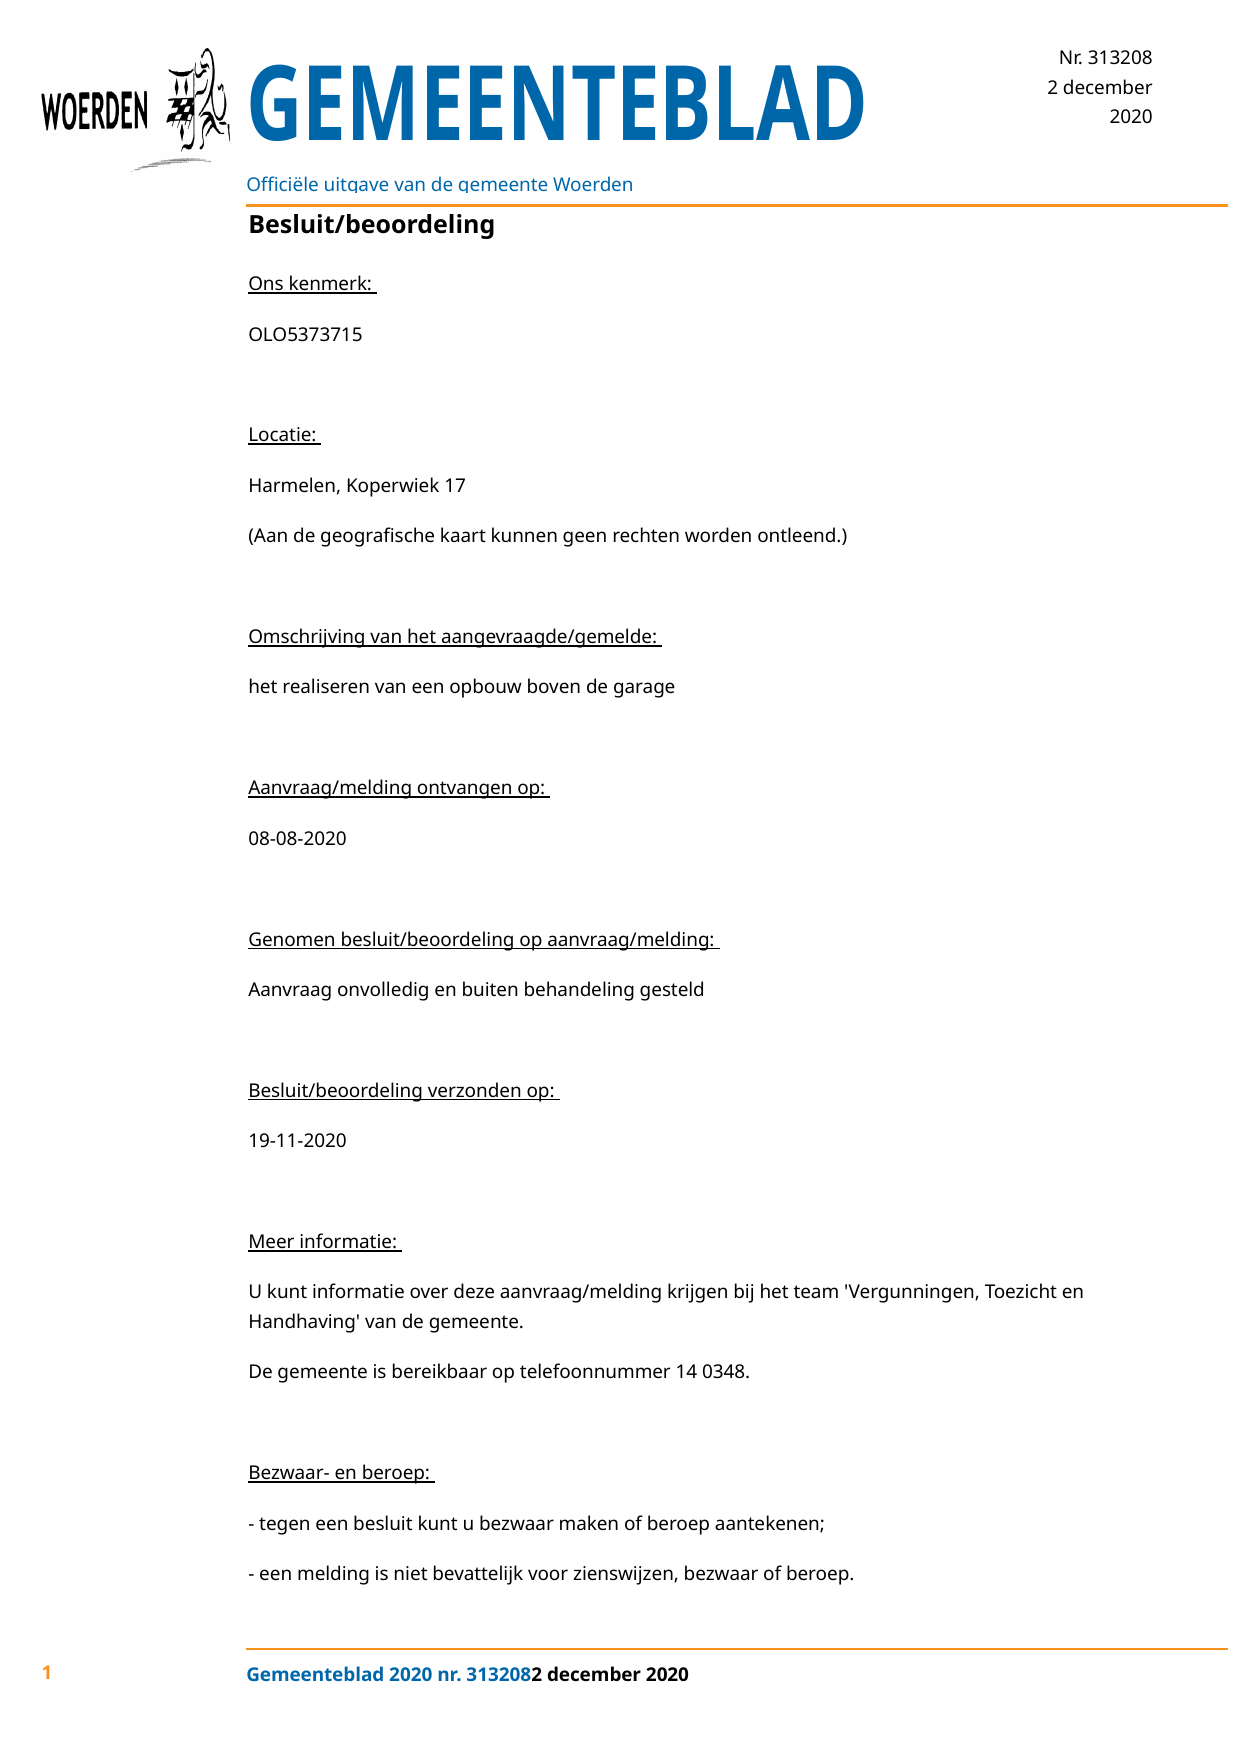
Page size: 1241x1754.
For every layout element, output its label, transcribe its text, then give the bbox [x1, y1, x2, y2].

text Aanvraag onvolledig en buiten behandeling gesteld [248, 976, 1152, 1002]
text Besluit/beoordeling verzonden op: [248, 1077, 1152, 1103]
text Genomen besluit/beoordeling op aanvraag/melding: [248, 926, 1152, 951]
text 08-08-2020 [248, 825, 1152, 851]
text Locatie: [248, 422, 1152, 447]
text U kunt informatie over deze aanvraag/melding krijgen bij het team 'Vergunningen, Toezicht en Handhaving' van de gemeente. [248, 1279, 1152, 1334]
picture [41, 47, 231, 172]
text Harmelen, Koperwiek 17 [248, 472, 1152, 498]
text Aanvraag/melding ontvangen op: [248, 774, 1152, 800]
text OLO5373715 [248, 321, 1152, 346]
text Bezwaar- en beroep: [248, 1459, 1152, 1485]
text 19-11-2020 [248, 1127, 1152, 1153]
text Meer informatie: [248, 1228, 1152, 1254]
text het realiseren van een opbouw boven de garage [248, 674, 1152, 699]
text Omschrijving van het aangevraagde/gemelde: [248, 623, 1152, 649]
text Besluit/beoordeling [248, 207, 1152, 241]
text De gemeente is bereikbaar op telefoonnummer 14 0348. [248, 1359, 1152, 1384]
text - tegen een besluit kunt u bezwaar maken of beroep aantekenen; [248, 1510, 1152, 1536]
text (Aan de geografische kaart kunnen geen rechten worden ontleend.) [248, 522, 1152, 548]
text - een melding is niet bevattelijk voor zienswijzen, bezwaar of beroep. [248, 1560, 1152, 1586]
text Ons kenmerk: [248, 270, 1152, 296]
